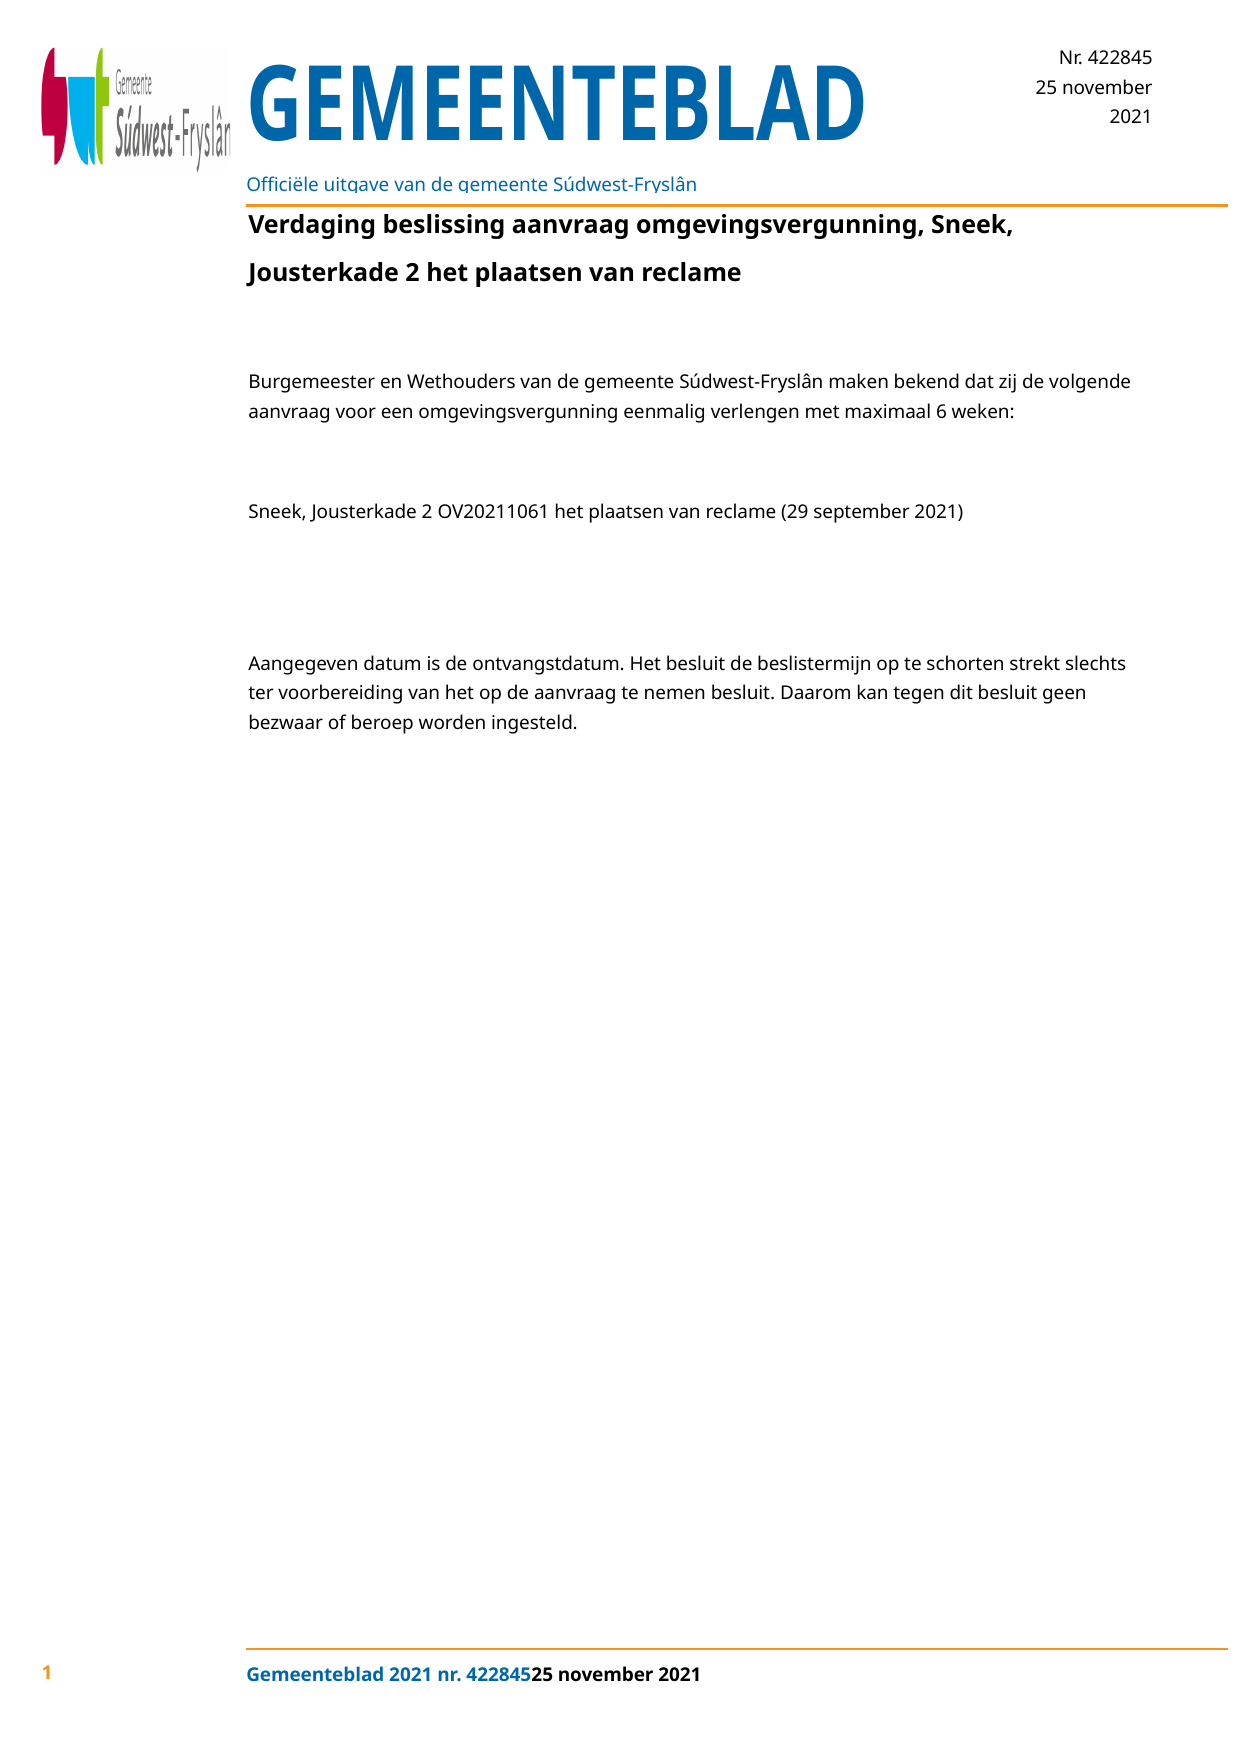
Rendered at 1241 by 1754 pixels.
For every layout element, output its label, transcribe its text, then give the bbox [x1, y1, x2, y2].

picture [41, 47, 231, 172]
text Burgemeester en Wethouders van de gemeente Súdwest-Fryslân maken bekend dat zij de volgende aanvraag voor een omgevingsvergunning eenmalig verlengen met maximaal 6 weken: [248, 368, 1152, 424]
text Verdaging beslissing aanvraag omgevingsvergunning, Sneek, Jousterkade 2 het plaatsen van reclame [248, 207, 1152, 288]
text Aangegeven datum is de ontvangstdatum. Het besluit de beslistermijn op te schorten strekt slechts ter voorbereiding van het op de aanvraag te nemen besluit. Daarom kan tegen dit besluit geen bezwaar of beroep worden ingesteld. [248, 650, 1152, 735]
text Sneek, Jousterkade 2 OV20211061 het plaatsen van reclame (29 september 2021) [248, 499, 1152, 524]
